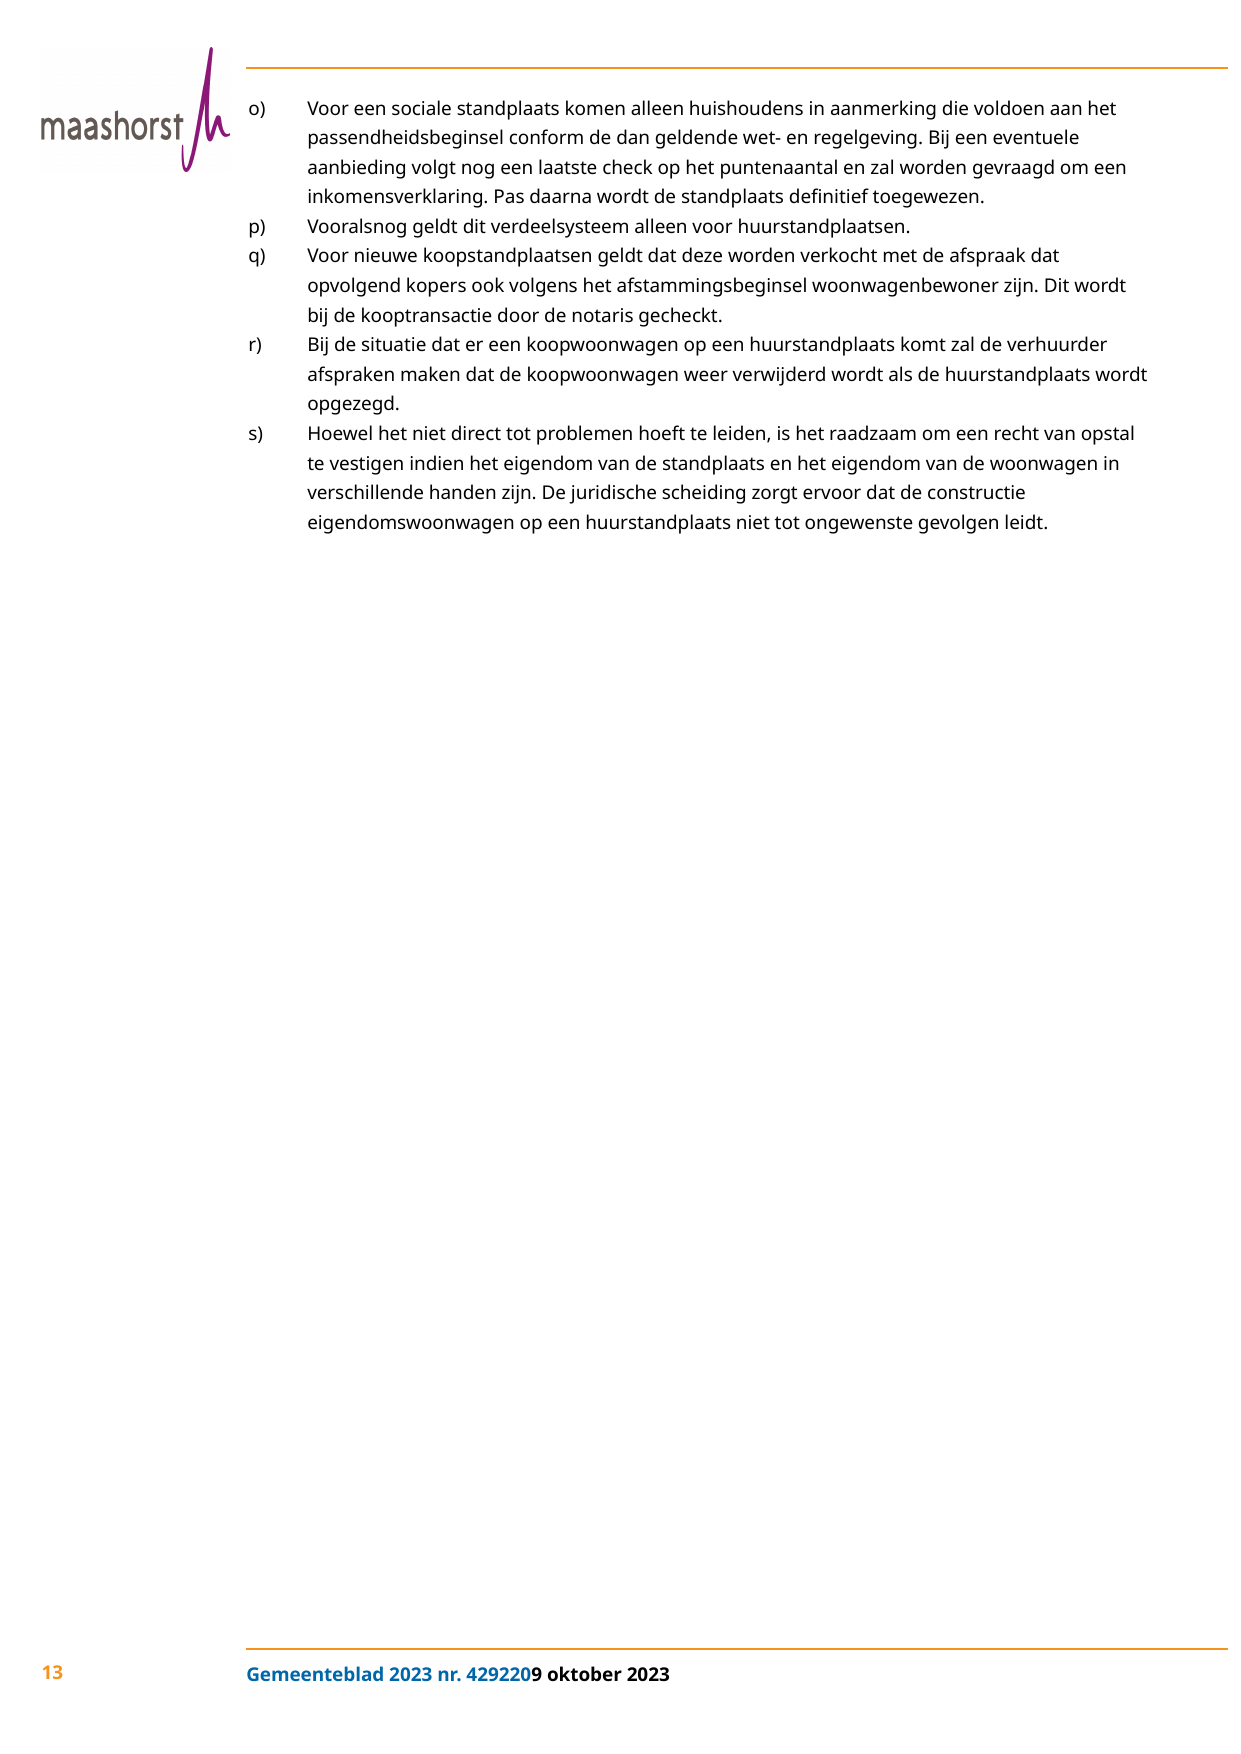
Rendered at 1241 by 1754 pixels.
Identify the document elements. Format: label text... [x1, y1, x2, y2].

list Voor nieuwe koopstandplaatsen geldt dat deze worden verkocht met de afspraak dat opvolgend kopers ook volgens het afstammingsbeginsel woonwagenbewoner zijn. Dit wordt bij de kooptransactie door de notaris gecheckt. [248, 243, 1152, 328]
list Hoewel het niet direct tot problemen hoeft te leiden, is het raadzaam om een recht van opstal te vestigen indien het eigendom van de standplaats en het eigendom van de woonwagen in verschillende handen zijn. De juridische scheiding zorgt ervoor dat de constructie eigendomswoonwagen op een huurstandplaats niet tot ongewenste gevolgen leidt. [248, 420, 1152, 535]
list Voor een sociale standplaats komen alleen huishoudens in aanmerking die voldoen aan het passendheidsbeginsel conform de dan geldende wet- en regelgeving. Bij een eventuele aanbieding volgt nog een laatste check op het puntenaantal en zal worden gevraagd om een inkomensverklaring. Pas daarna wordt de standplaats definitief toegewezen. [248, 95, 1152, 209]
picture [41, 47, 231, 172]
list Vooralsnog geldt dit verdeelsysteem alleen voor huurstandplaatsen. [248, 213, 1152, 239]
list Bij de situatie dat er een koopwoonwagen op een huurstandplaats komt zal de verhuurder afspraken maken dat de koopwoonwagen weer verwijderd wordt als de huurstandplaats wordt opgezegd. [248, 331, 1152, 416]
